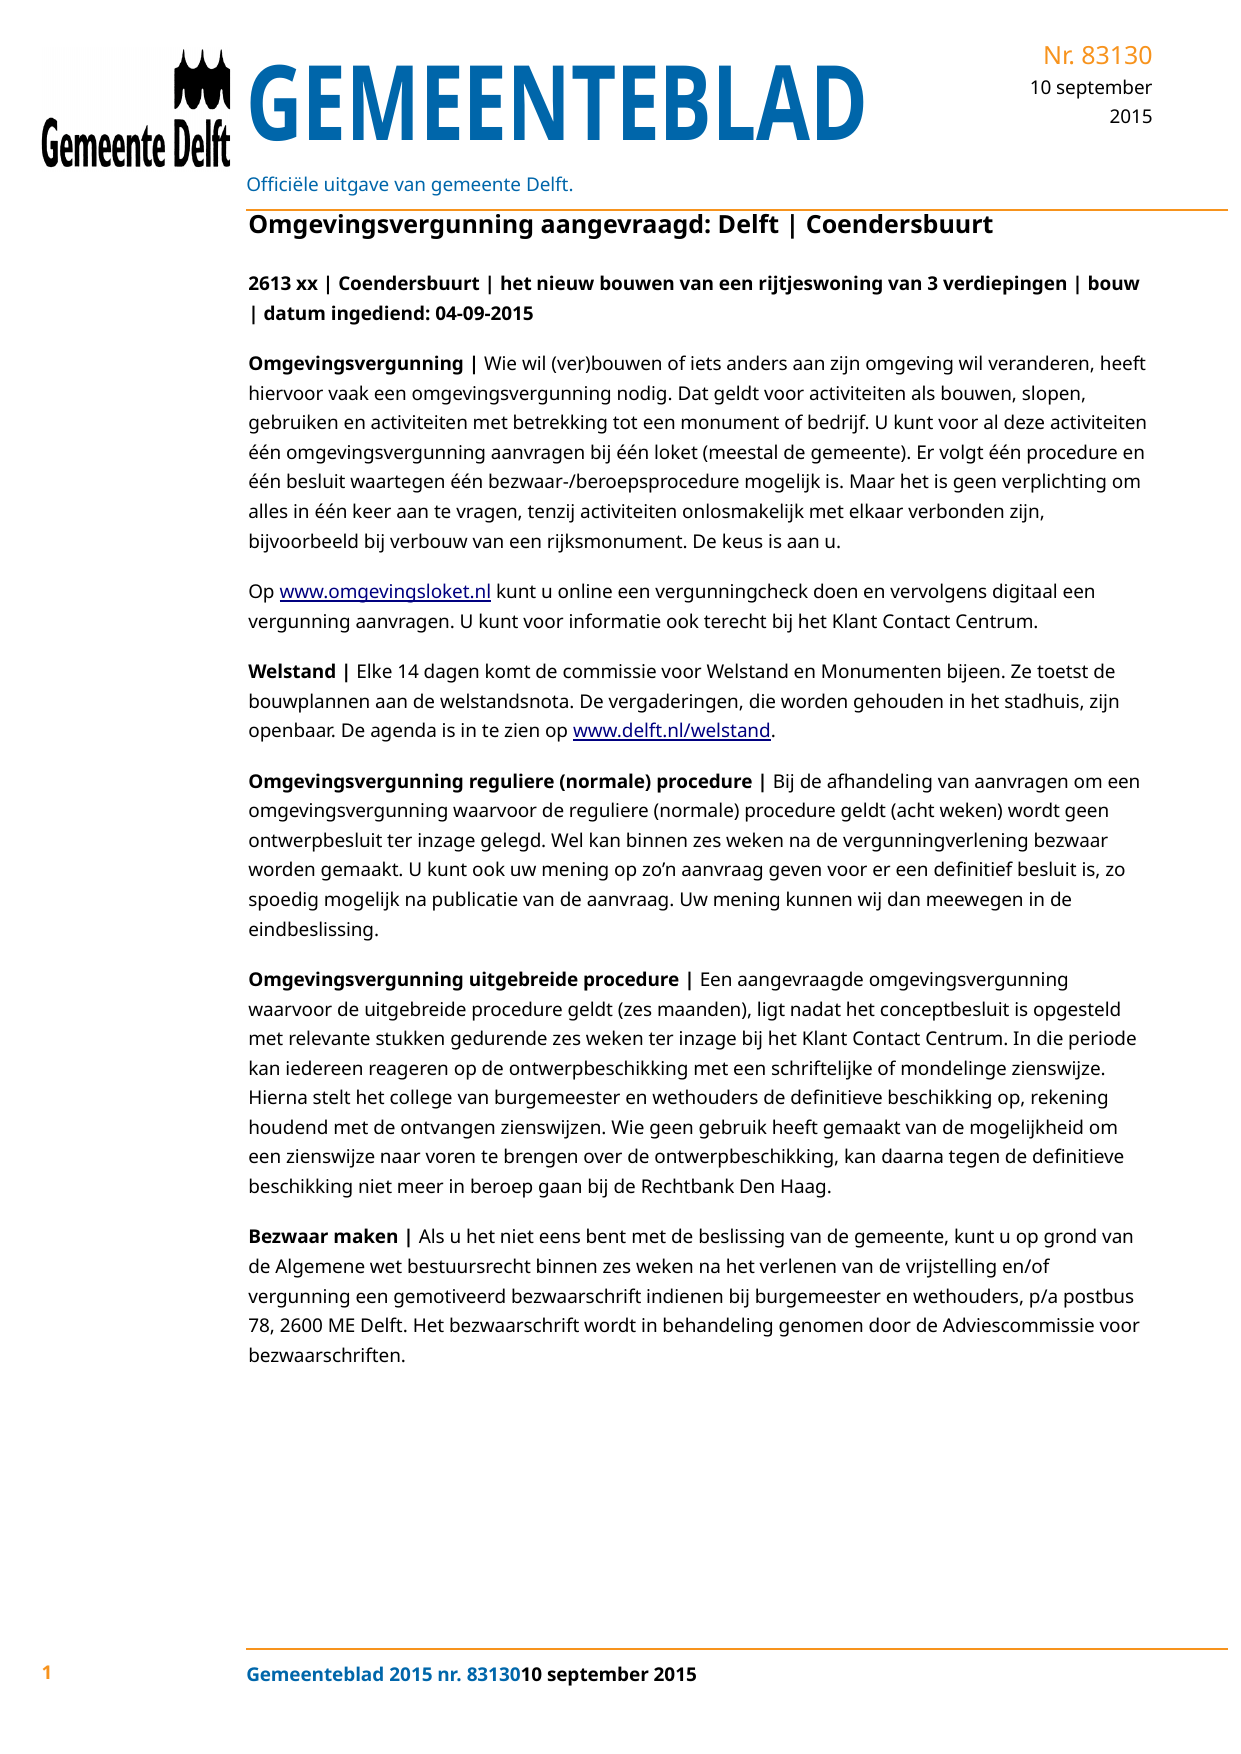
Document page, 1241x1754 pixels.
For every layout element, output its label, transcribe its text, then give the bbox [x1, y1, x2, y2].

text Omgevingsvergunning aangevraagd: Delft | Coendersbuurt [248, 211, 1152, 241]
text Welstand | Elke 14 dagen komt de commissie voor Welstand en Monumenten bijeen. Ze toetst de bouwplannen aan de welstandsnota. De vergaderingen, die worden gehouden in het stadhuis, zijn openbaar. De agenda is in te zien op www.delft.nl/welstand. [248, 658, 1152, 743]
text 2613 xx | Coendersbuurt | het nieuw bouwen van een rijtjeswoning van 3 verdiepingen | bouw | datum ingediend: 04-09-2015 [248, 270, 1152, 326]
text Bezwaar maken | Als u het niet eens bent met de beslissing van de gemeente, kunt u op grond van de Algemene wet bestuursrecht binnen zes weken na het verlenen van de vrijstelling en/of vergunning een gemotiveerd bezwaarschrift indienen bij burgemeester en wethouders, p/a postbus 78, 2600 ME Delft. Het bezwaarschrift wordt in behandeling genomen door de Adviescommissie voor bezwaarschriften. [248, 1224, 1152, 1368]
text Omgevingsvergunning uitgebreide procedure | Een aangevraagde omgevingsvergunning waarvoor de uitgebreide procedure geldt (zes maanden), ligt nadat het conceptbesluit is opgesteld met relevante stukken gedurende zes weken ter inzage bij het Klant Contact Centrum. In die periode kan iedereen reageren op de ontwerpbeschikking met een schriftelijke of mondelinge zienswijze. Hierna stelt het college van burgemeester en wethouders de definitieve beschikking op, rekening houdend met de ontvangen zienswijzen. Wie geen gebruik heeft gemaakt van de mogelijkheid om een zienswijze naar voren te brengen over de ontwerpbeschikking, kan daarna tegen de definitieve beschikking niet meer in beroep gaan bij de Rechtbank Den Haag. [248, 966, 1152, 1199]
text Omgevingsvergunning reguliere (normale) procedure | Bij de afhandeling van aanvragen om een omgevingsvergunning waarvoor de reguliere (normale) procedure geldt (acht weken) wordt geen ontwerpbesluit ter inzage gelegd. Wel kan binnen zes weken na de vergunningverlening bezwaar worden gemaakt. U kunt ook uw mening op zo’n aanvraag geven voor er een definitief besluit is, zo spoedig mogelijk na publicatie van de aanvraag. Uw mening kunnen wij dan meewegen in de eindbeslissing. [248, 768, 1152, 941]
text Omgevingsvergunning | Wie wil (ver)bouwen of iets anders aan zijn omgeving wil veranderen, heeft hiervoor vaak een omgevingsvergunning nodig. Dat geldt voor activiteiten als bouwen, slopen, gebruiken en activiteiten met betrekking tot een monument of bedrijf. U kunt voor al deze activiteiten één omgevingsvergunning aanvragen bij één loket (meestal de gemeente). Er volgt één procedure en één besluit waartegen één bezwaar-/beroepsprocedure mogelijk is. Maar het is geen verplichting om alles in één keer aan te vragen, tenzij activiteiten onlosmakelijk met elkaar verbonden zijn, bijvoorbeeld bij verbouw van een rijksmonument. De keus is aan u. [248, 350, 1152, 553]
text Op www.omgevingsloket.nl kunt u online een vergunningcheck doen en vervolgens digitaal een vergunning aanvragen. U kunt voor informatie ook terecht bij het Klant Contact Centrum. [248, 578, 1152, 633]
picture [41, 47, 231, 172]
